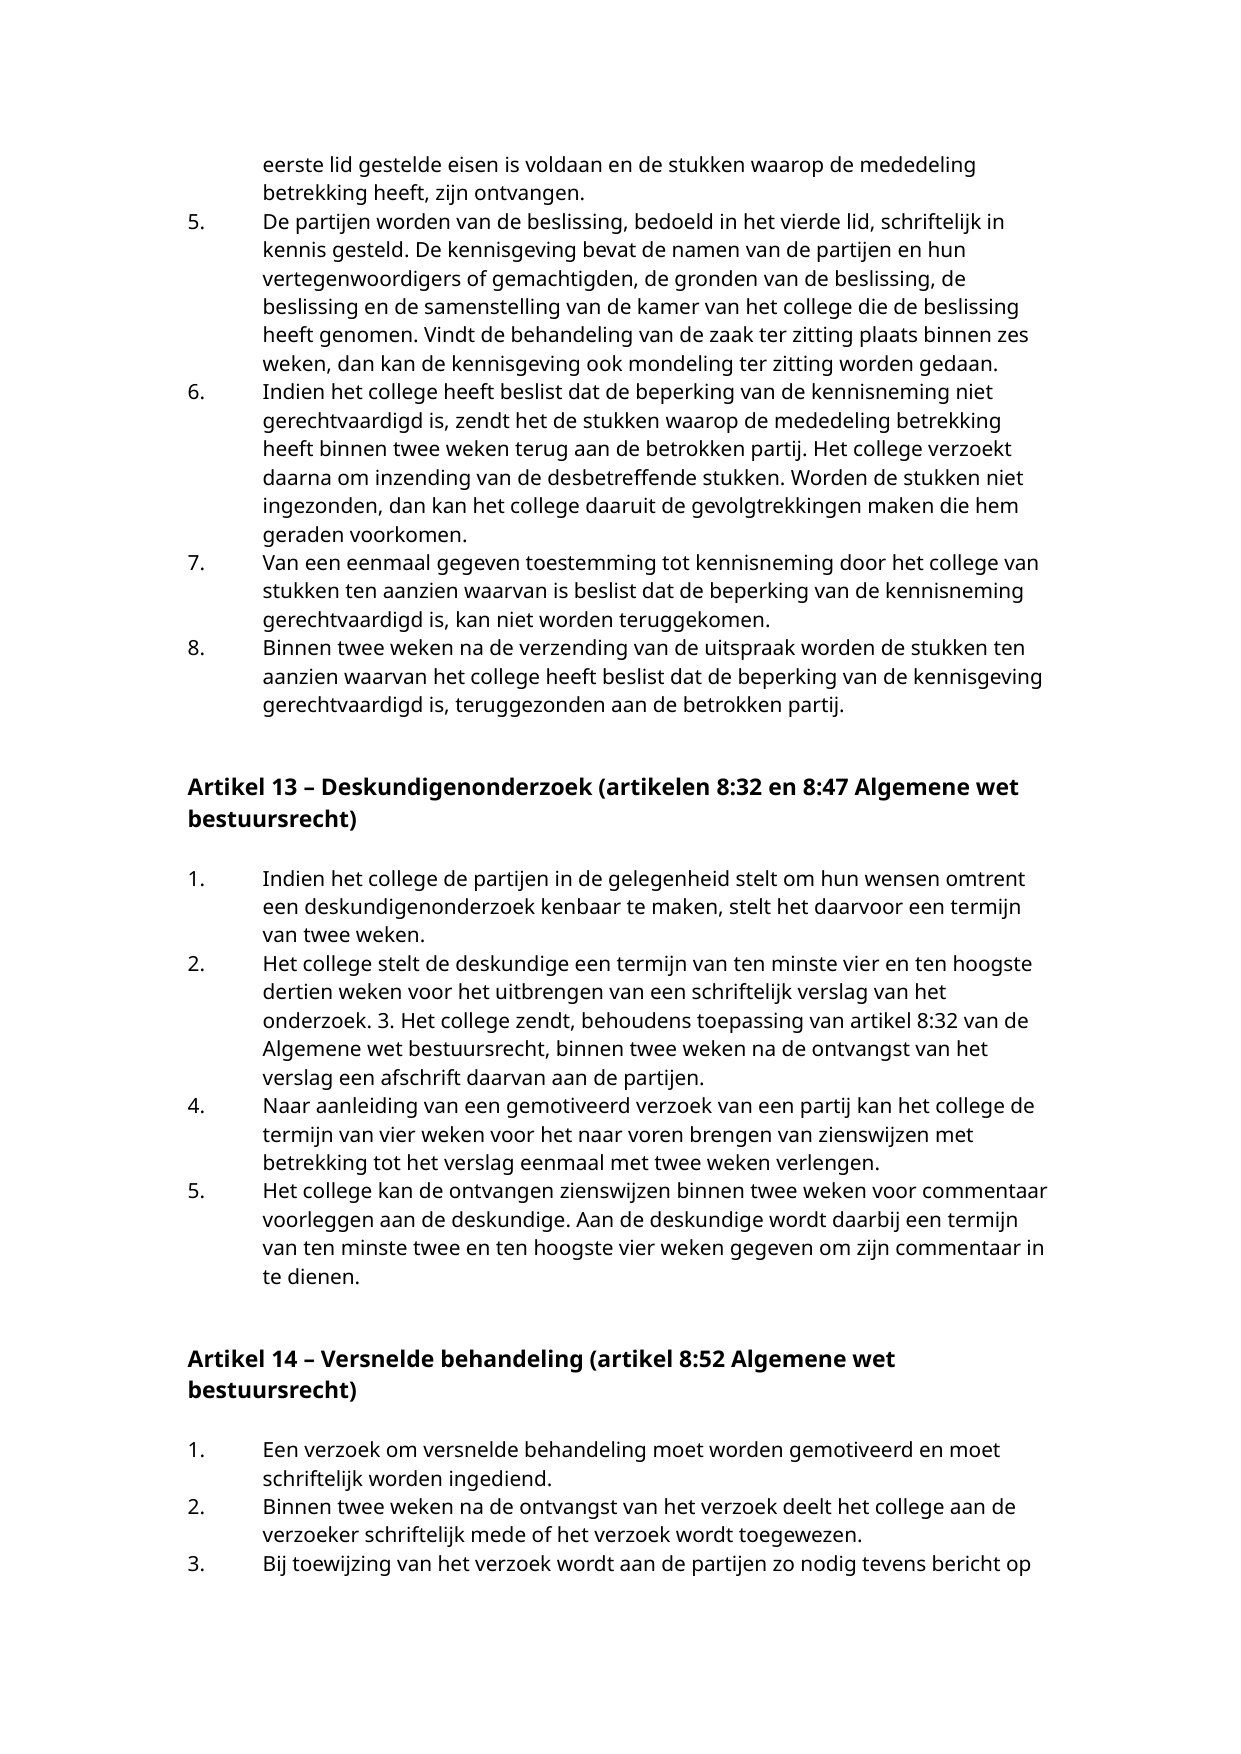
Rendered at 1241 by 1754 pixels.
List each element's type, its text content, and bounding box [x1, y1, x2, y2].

list Naar aanleiding van een gemotiveerd verzoek van een partij kan het college de termijn van vier weken voor het naar voren brengen van zienswijzen met betrekking tot het verslag eenmaal met twee weken verlengen. [187, 1091, 1053, 1177]
list Binnen twee weken na de ontvangst van het verzoek deelt het college aan de verzoeker schriftelijk mede of het verzoek wordt toegewezen. [187, 1492, 1053, 1549]
subtitle Artikel 13 – Deskundigenonderzoek (artikelen 8:32 en 8:47 Algemene wet bestuursrecht) [187, 771, 1053, 834]
list Een verzoek om versnelde behandeling moet worden gemotiveerd en moet schriftelijk worden ingediend. [187, 1435, 1053, 1492]
list Het college stelt de deskundige een termijn van ten minste vier en ten hoogste dertien weken voor het uitbrengen van een schriftelijk verslag van het onderzoek. 3. Het college zendt, behoudens toepassing van artikel 8:32 van de Algemene wet bestuursrecht, binnen twee weken na de ontvangst van het verslag een afschrift daarvan aan de partijen. [187, 949, 1053, 1091]
list Bij toewijzing van het verzoek wordt aan de partijen zo nodig tevens bericht op [187, 1549, 1053, 1577]
list Indien het college heeft beslist dat de beperking van de kennisneming niet gerechtvaardigd is, zendt het de stukken waarop de mededeling betrekking heeft binnen twee weken terug aan de betrokken partij. Het college verzoekt daarna om inzending van de desbetreffende stukken. Worden de stukken niet ingezonden, dan kan het college daaruit de gevolgtrekkingen maken die hem geraden voorkomen. [187, 377, 1053, 548]
list Het college kan de ontvangen zienswijzen binnen twee weken voor commentaar voorleggen aan de deskundige. Aan de deskundige wordt daarbij een termijn van ten minste twee en ten hoogste vier weken gegeven om zijn commentaar in te dienen. [187, 1177, 1053, 1290]
subtitle Artikel 14 – Versnelde behandeling (artikel 8:52 Algemene wet bestuursrecht) [187, 1343, 1053, 1405]
list Binnen twee weken na de verzending van de uitspraak worden de stukken ten aanzien waarvan het college heeft beslist dat de beperking van de kennisgeving gerechtvaardigd is, teruggezonden aan de betrokken partij. [187, 633, 1053, 719]
list De partijen worden van de beslissing, bedoeld in het vierde lid, schriftelijk in kennis gesteld. De kennisgeving bevat de namen van de partijen en hun vertegenwoordigers of gemachtigden, de gronden van de beslissing, de beslissing en de samenstelling van de kamer van het college die de beslissing heeft genomen. Vindt de behandeling van de zaak ter zitting plaats binnen zes weken, dan kan de kennisgeving ook mondeling ter zitting worden gedaan. [187, 207, 1053, 377]
list eerste lid gestelde eisen is voldaan en de stukken waarop de mededeling betrekking heeft, zijn ontvangen. [187, 150, 1053, 207]
list Indien het college de partijen in de gelegenheid stelt om hun wensen omtrent een deskundigenonderzoek kenbaar te maken, stelt het daarvoor een termijn van twee weken. [187, 864, 1053, 949]
list Van een eenmaal gegeven toestemming tot kennisneming door het college van stukken ten aanzien waarvan is beslist dat de beperking van de kennisneming gerechtvaardigd is, kan niet worden teruggekomen. [187, 548, 1053, 633]
